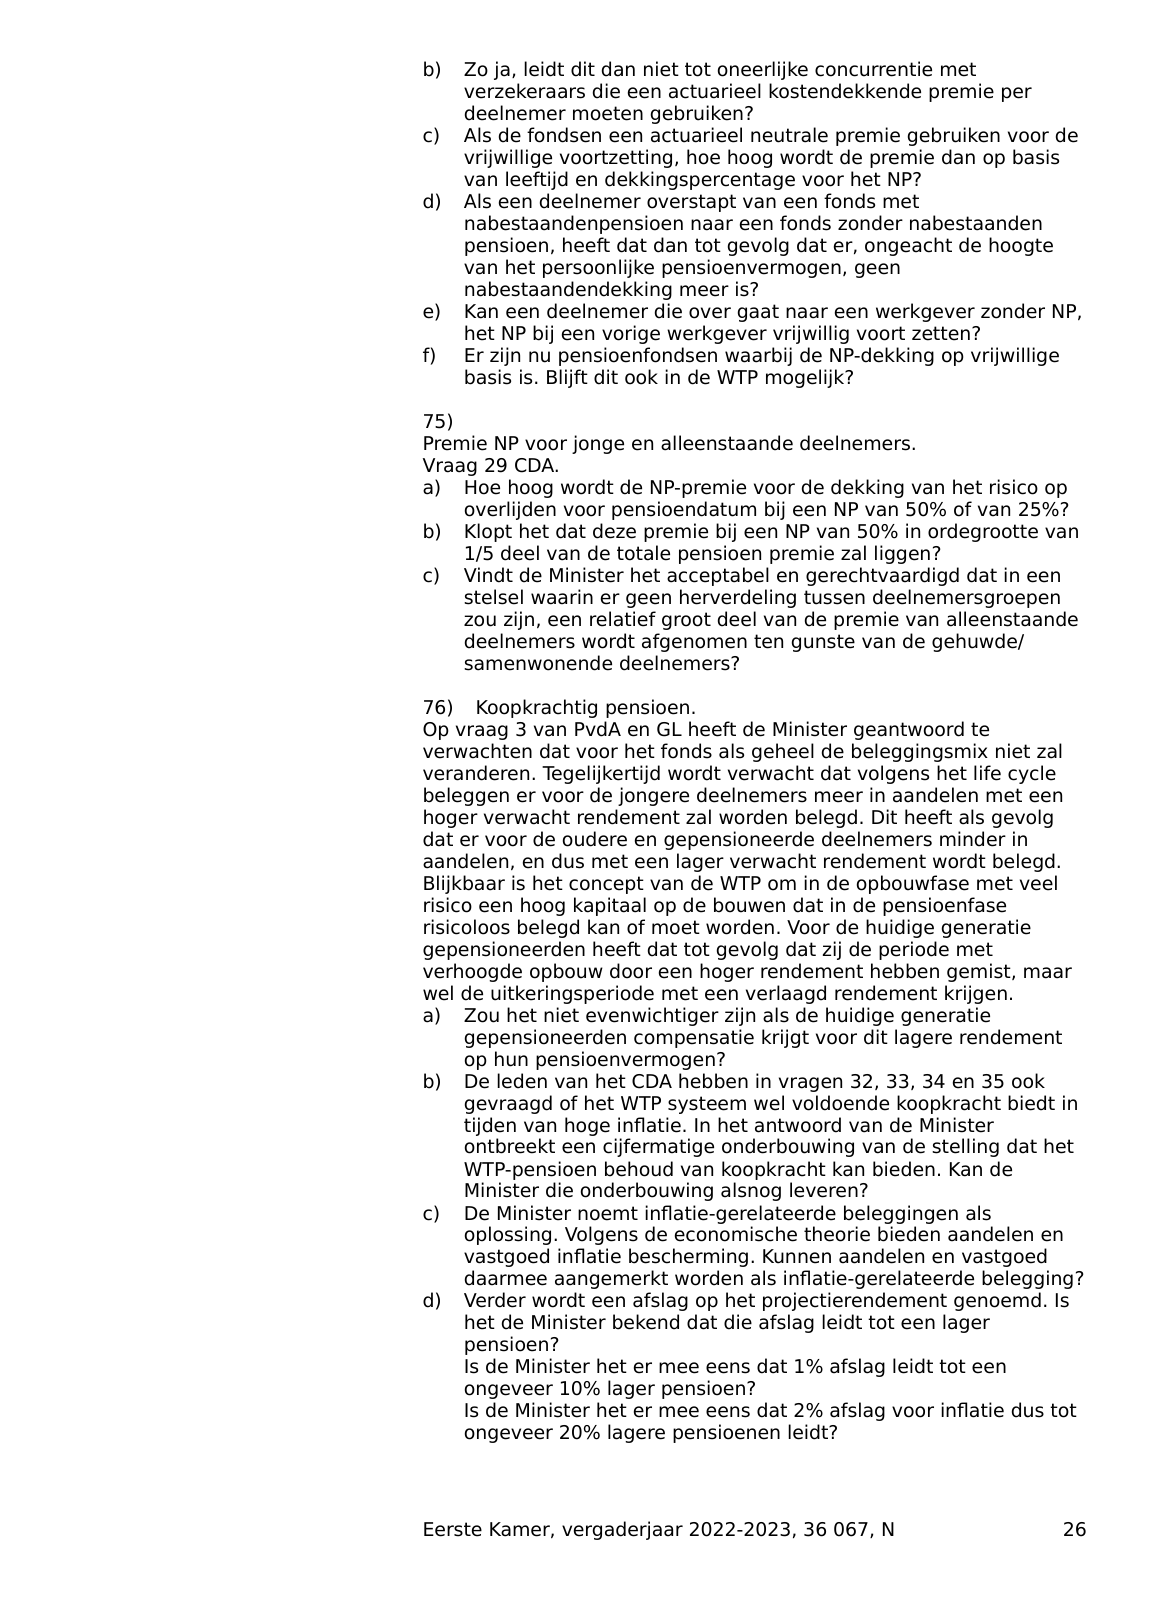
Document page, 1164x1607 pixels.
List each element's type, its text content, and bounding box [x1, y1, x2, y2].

text 76) Koopkrachtig pensioen. [422, 697, 1087, 719]
text c) Als de fondsen een actuarieel neutrale premie gebruiken voor de vrijwillige voortzetting, hoe hoog wordt de premie dan op basis van leeftijd en dekkingspercentage voor het NP? [422, 125, 1087, 191]
text 75) [422, 411, 1087, 433]
text Premie NP voor jonge en alleenstaande deelnemers. [422, 433, 1087, 455]
text Op vraag 3 van PvdA en GL heeft de Minister geantwoord te verwachten dat voor het fonds als geheel de beleggingsmix niet zal veranderen. Tegelijkertijd wordt verwacht dat volgens het life cycle beleggen er voor de jongere deelnemers meer in aandelen met een hoger verwacht rendement zal worden belegd. Dit heeft als gevolg dat er voor de oudere en gepensioneerde deelnemers minder in aandelen, en dus met een lager verwacht rendement wordt belegd. Blijkbaar is het concept van de WTP om in de opbouwfase met veel risico een hoog kapitaal op de bouwen dat in de pensioenfase risicoloos belegd kan of moet worden. Voor de huidige generatie gepensioneerden heeft dat tot gevolg dat zij de periode met verhoogde opbouw door een hoger rendement hebben gemist, maar wel de uitkeringsperiode met een verlaagd rendement krijgen. [422, 719, 1087, 1004]
text a) Zou het niet evenwichtiger zijn als de huidige generatie gepensioneerden compensatie krijgt voor dit lagere rendement op hun pensioenvermogen? [422, 1004, 1087, 1071]
text Vraag 29 CDA. [422, 455, 1087, 477]
text e) Kan een deelnemer die over gaat naar een werkgever zonder NP, het NP bij een vorige werkgever vrijwillig voort zetten? [422, 301, 1087, 345]
text c) De Minister noemt inflatie-gerelateerde beleggingen als oplossing. Volgens de economische theorie bieden aandelen en vastgoed inflatie bescherming. Kunnen aandelen en vastgoed daarmee aangemerkt worden als inflatie-gerelateerde belegging? [422, 1202, 1087, 1290]
text b) Zo ja, leidt dit dan niet tot oneerlijke concurrentie met verzekeraars die een actuarieel kostendekkende premie per deelnemer moeten gebruiken? [422, 59, 1087, 125]
text d) Verder wordt een afslag op het projectierendement genoemd. Is het de Minister bekend dat die afslag leidt tot een lager pensioen? [422, 1290, 1087, 1356]
text b) Klopt het dat deze premie bij een NP van 50% in ordegrootte van 1/5 deel van de totale pensioen premie zal liggen? [422, 521, 1087, 565]
text c) Vindt de Minister het acceptabel en gerechtvaardigd dat in een stelsel waarin er geen herverdeling tussen deelnemersgroepen zou zijn, een relatief groot deel van de premie van alleenstaande deelnemers wordt afgenomen ten gunste van de gehuwde/ samenwonende deelnemers? [422, 565, 1087, 675]
text Is de Minister het er mee eens dat 1% afslag leidt tot een ongeveer 10% lager pensioen? [464, 1356, 1087, 1400]
text b) De leden van het CDA hebben in vragen 32, 33, 34 en 35 ook gevraagd of het WTP systeem wel voldoende koopkracht biedt in tijden van hoge inflatie. In het antwoord van de Minister ontbreekt een cijfermatige onderbouwing van de stelling dat het WTP-pensioen behoud van koopkracht kan bieden. Kan de Minister die onderbouwing alsnog leveren? [422, 1071, 1087, 1202]
text Is de Minister het er mee eens dat 2% afslag voor inflatie dus tot ongeveer 20% lagere pensioenen leidt? [464, 1400, 1087, 1444]
text f) Er zijn nu pensioenfondsen waarbij de NP-dekking op vrijwillige basis is. Blijft dit ook in de WTP mogelijk? [422, 345, 1087, 389]
text a) Hoe hoog wordt de NP-premie voor de dekking van het risico op overlijden voor pensioendatum bij een NP van 50% of van 25%? [422, 477, 1087, 521]
text d) Als een deelnemer overstapt van een fonds met nabestaandenpensioen naar een fonds zonder nabestaanden pensioen, heeft dat dan tot gevolg dat er, ongeacht de hoogte van het persoonlijke pensioenvermogen, geen nabestaandendekking meer is? [422, 191, 1087, 301]
